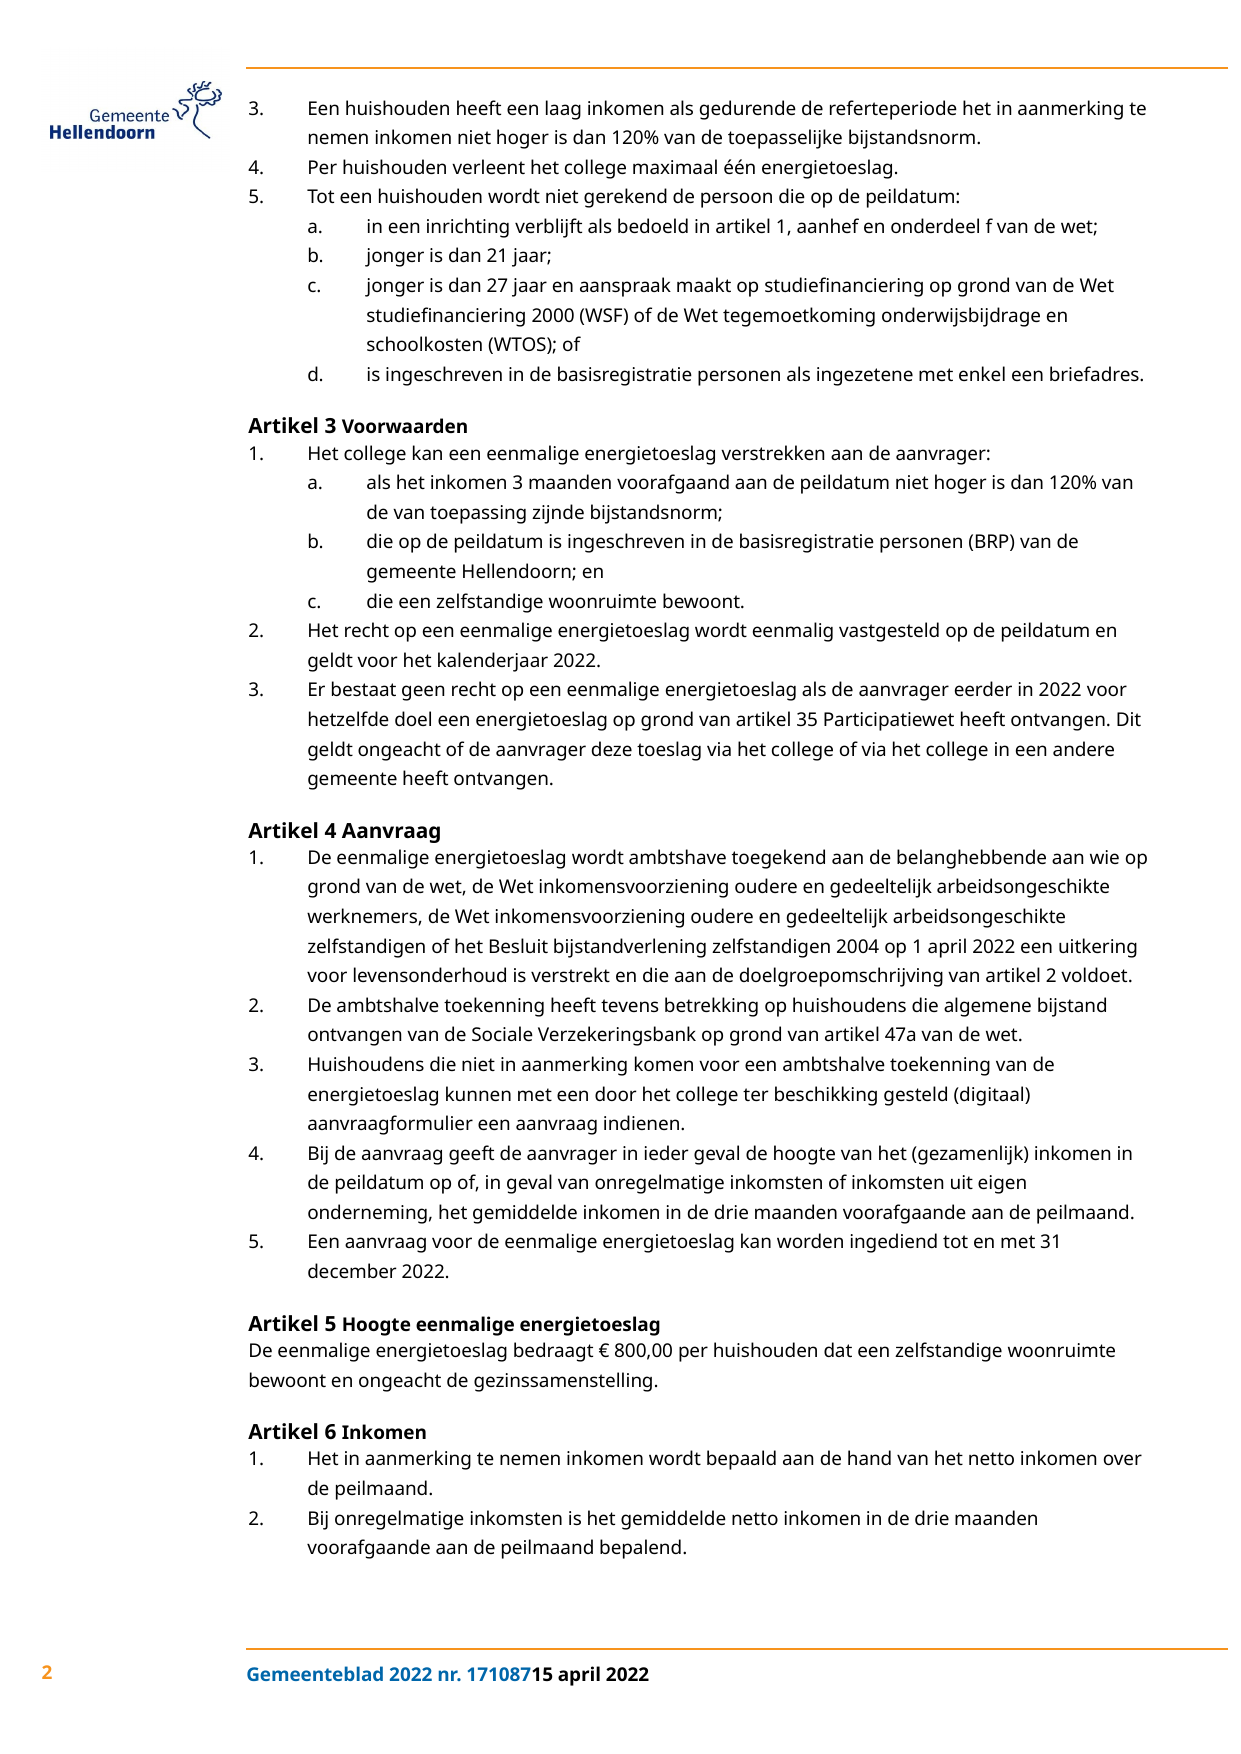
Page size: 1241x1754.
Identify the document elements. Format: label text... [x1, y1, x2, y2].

list die op de peildatum is ingeschreven in de basisregistratie personen (BRP) van de gemeente Hellendoorn; en [307, 529, 1152, 584]
list Bij de aanvraag geeft de aanvrager in ieder geval de hoogte van het (gezamenlijk) inkomen in de peildatum op of, in geval van onregelmatige inkomsten of inkomsten uit eigen onderneming, het gemiddelde inkomen in de drie maanden voorafgaande aan de peilmaand. [248, 1140, 1152, 1225]
list die een zelfstandige woonruimte bewoont. [307, 588, 1152, 613]
text Artikel 5 Hoogte eenmalige energietoeslag [248, 1309, 1152, 1337]
list Het in aanmerking te nemen inkomen wordt bepaald aan de hand van het netto inkomen over de peilmaand. [248, 1446, 1152, 1501]
list als het inkomen 3 maanden voorafgaand aan de peildatum niet hoger is dan 120% van de van toepassing zijnde bijstandsnorm; [307, 469, 1152, 525]
text Artikel 6 Inkomen [248, 1417, 1152, 1446]
list Huishoudens die niet in aanmerking komen voor een ambtshalve toekenning van de energietoeslag kunnen met een door het college ter beschikking gesteld (digitaal) aanvraagformulier een aanvraag indienen. [248, 1051, 1152, 1136]
list Bij onregelmatige inkomsten is het gemiddelde netto inkomen in de drie maanden voorafgaande aan de peilmaand bepalend. [248, 1505, 1152, 1560]
list jonger is dan 27 jaar en aanspraak maakt op studiefinanciering op grond van de Wet studiefinanciering 2000 (WSF) of de Wet tegemoetkoming onderwijsbijdrage en schoolkosten (WTOS); of [307, 272, 1152, 357]
list De eenmalige energietoeslag wordt ambtshave toegekend aan de belanghebbende aan wie op grond van de wet, de Wet inkomensvoorziening oudere en gedeeltelijk arbeidsongeschikte werknemers, de Wet inkomensvoorziening oudere en gedeeltelijk arbeidsongeschikte zelfstandigen of het Besluit bijstandverlening zelfstandigen 2004 op 1 april 2022 een uitkering voor levensonderhoud is verstrekt en die aan de doelgroepomschrijving van artikel 2 voldoet. [248, 844, 1152, 988]
list Het recht op een eenmalige energietoeslag wordt eenmalig vastgesteld op de peildatum en geldt voor het kalenderjaar 2022. [248, 617, 1152, 673]
list Per huishouden verleent het college maximaal één energietoeslag. [248, 154, 1152, 180]
list is ingeschreven in de basisregistratie personen als ingezetene met enkel een briefadres. [307, 361, 1152, 387]
list Een huishouden heeft een laag inkomen als gedurende de referteperiode het in aanmerking te nemen inkomen niet hoger is dan 120% van de toepasselijke bijstandsnorm. [248, 95, 1152, 150]
list De ambtshalve toekenning heeft tevens betrekking op huishoudens die algemene bijstand ontvangen van de Sociale Verzekeringsbank op grond van artikel 47a van de wet. [248, 992, 1152, 1047]
list Een aanvraag voor de eenmalige energietoeslag kan worden ingediend tot en met 31 december 2022. [248, 1229, 1152, 1284]
list in een inrichting verblijft als bedoeld in artikel 1, aanhef en onderdeel f van de wet; [307, 213, 1152, 239]
list Het college kan een eenmalige energietoeslag verstrekken aan de aanvrager: [248, 440, 1152, 466]
list jonger is dan 21 jaar; [307, 243, 1152, 268]
text Artikel 3 Voorwaarden [248, 411, 1152, 440]
text Artikel 4 Aanvraag [248, 816, 1152, 844]
list Er bestaat geen recht op een eenmalige energietoeslag als de aanvrager eerder in 2022 voor hetzelfde doel een energietoeslag op grond van artikel 35 Participatiewet heeft ontvangen. Dit geldt ongeacht of de aanvrager deze toeslag via het college of via het college in een andere gemeente heeft ontvangen. [248, 677, 1152, 791]
list Tot een huishouden wordt niet gerekend de persoon die op de peildatum: [248, 183, 1152, 209]
picture [41, 47, 231, 172]
text De eenmalige energietoeslag bedraagt € 800,00 per huishouden dat een zelfstandige woonruimte bewoont en ongeacht de gezinssamenstelling. [248, 1337, 1152, 1392]
